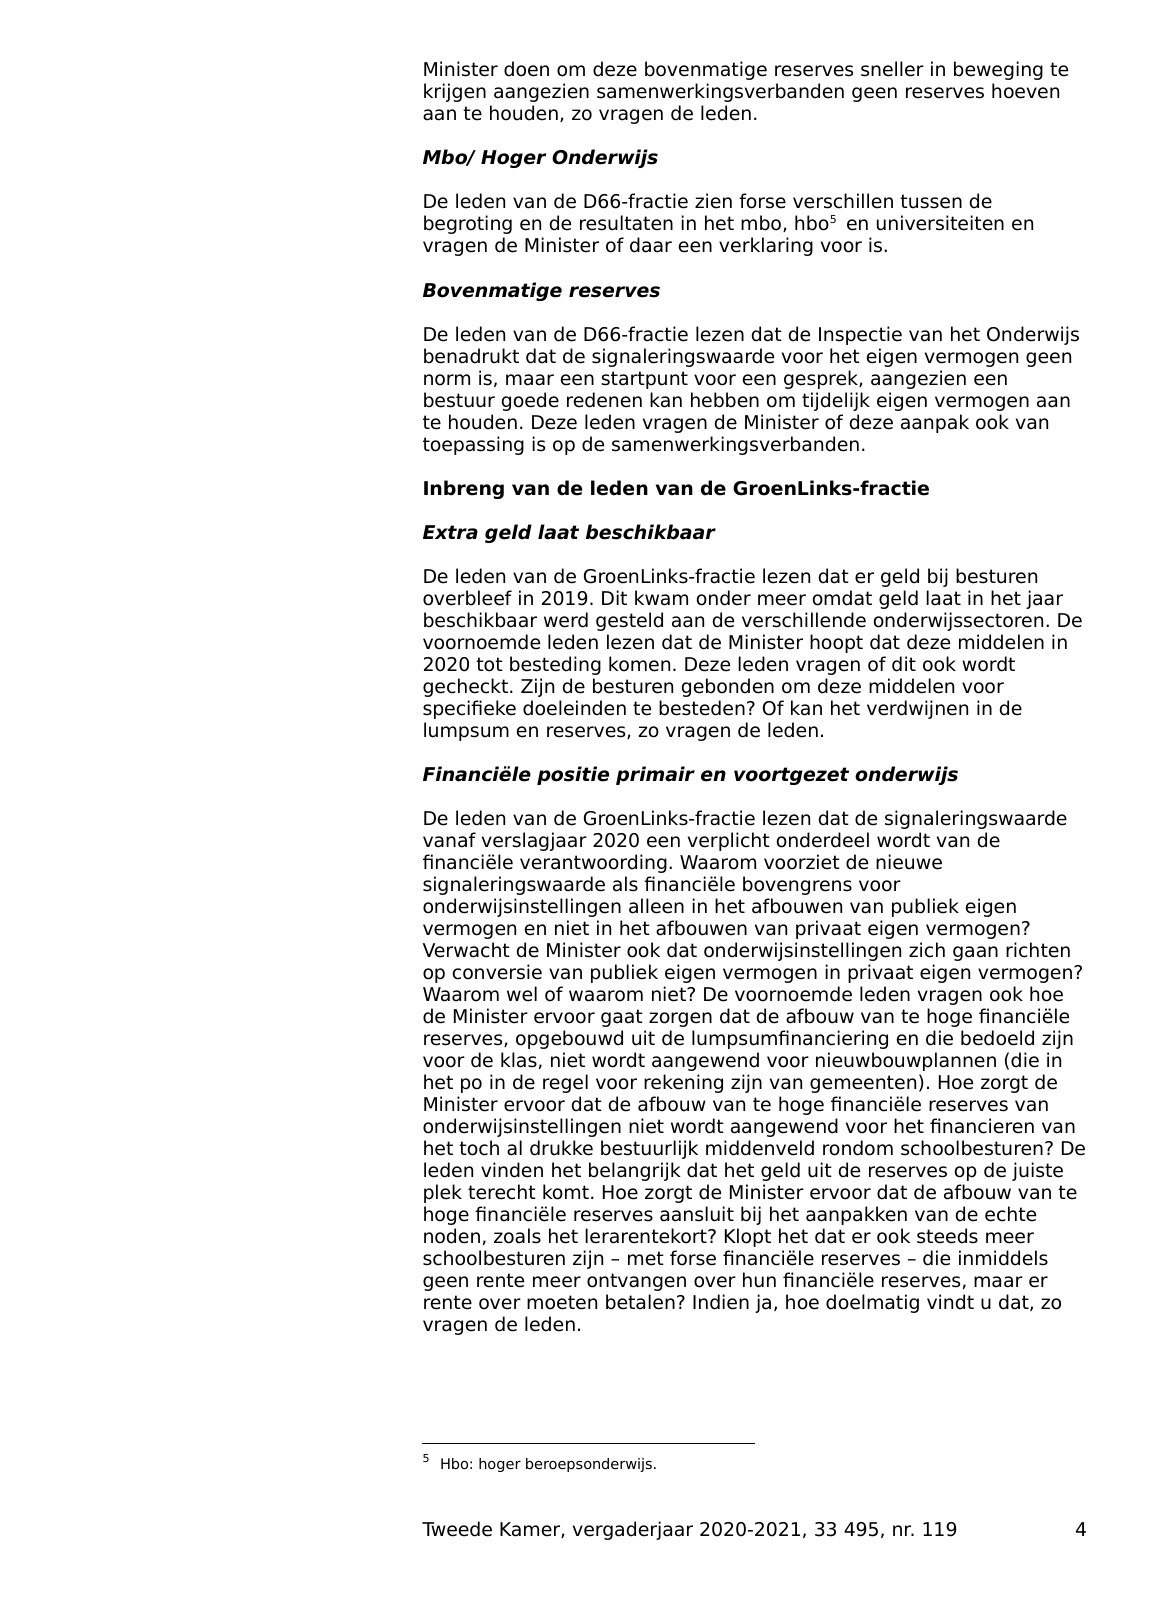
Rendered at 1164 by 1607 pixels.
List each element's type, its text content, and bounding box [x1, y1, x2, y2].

text De leden van de D66-fractie lezen dat de Inspectie van het Onderwijs benadrukt dat de signaleringswaarde voor het eigen vermogen geen norm is, maar een startpunt voor een gesprek, aangezien een bestuur goede redenen kan hebben om tijdelijk eigen vermogen aan te houden. Deze leden vragen de Minister of deze aanpak ook van toepassing is op de samenwerkingsverbanden. [422, 324, 1087, 456]
text De leden van de D66-fractie zien forse verschillen tussen de begroting en de resultaten in het mbo, hbo en universiteiten en vragen de Minister of daar een verklaring voor is. [422, 191, 1087, 257]
subtitle Extra geld laat beschikbaar [422, 522, 1087, 544]
text Minister doen om deze bovenmatige reserves sneller in beweging te krijgen aangezien samenwerkingsverbanden geen reserves hoeven aan te houden, zo vragen de leden. [422, 59, 1087, 125]
subtitle Inbreng van de leden van de GroenLinks-fractie [422, 478, 1087, 500]
subtitle Bovenmatige reserves [422, 279, 1087, 301]
subtitle Mbo/ Hoger Onderwijs [422, 147, 1087, 169]
subtitle Financiële positie primair en voortgezet onderwijs [422, 764, 1087, 786]
text Hbo: hoger beroepsonderwijs. [422, 1452, 1087, 1474]
text De leden van de GroenLinks-fractie lezen dat de signaleringswaarde vanaf verslagjaar 2020 een verplicht onderdeel wordt van de financiële verantwoording. Waarom voorziet de nieuwe signaleringswaarde als financiële bovengrens voor onderwijsinstellingen alleen in het afbouwen van publiek eigen vermogen en niet in het afbouwen van privaat eigen vermogen? Verwacht de Minister ook dat onderwijsinstellingen zich gaan richten op conversie van publiek eigen vermogen in privaat eigen vermogen? Waarom wel of waarom niet? De voornoemde leden vragen ook hoe de Minister ervoor gaat zorgen dat de afbouw van te hoge financiële reserves, opgebouwd uit de lumpsumfinanciering en die bedoeld zijn voor de klas, niet wordt aangewend voor nieuwbouwplannen (die in het po in de regel voor rekening zijn van gemeenten). Hoe zorgt de Minister ervoor dat de afbouw van te hoge financiële reserves van onderwijsinstellingen niet wordt aangewend voor het financieren van het toch al drukke bestuurlijk middenveld rondom schoolbesturen? De leden vinden het belangrijk dat het geld uit de reserves op de juiste plek terecht komt. Hoe zorgt de Minister ervoor dat de afbouw van te hoge financiële reserves aansluit bij het aanpakken van de echte noden, zoals het lerarentekort? Klopt het dat er ook steeds meer schoolbesturen zijn – met forse financiële reserves – die inmiddels geen rente meer ontvangen over hun financiële reserves, maar er rente over moeten betalen? Indien ja, hoe doelmatig vindt u dat, zo vragen de leden. [422, 808, 1087, 1336]
text De leden van de GroenLinks-fractie lezen dat er geld bij besturen overbleef in 2019. Dit kwam onder meer omdat geld laat in het jaar beschikbaar werd gesteld aan de verschillende onderwijssectoren. De voornoemde leden lezen dat de Minister hoopt dat deze middelen in 2020 tot besteding komen. Deze leden vragen of dit ook wordt gecheckt. Zijn de besturen gebonden om deze middelen voor specifieke doeleinden te besteden? Of kan het verdwijnen in de lumpsum en reserves, zo vragen de leden. [422, 566, 1087, 742]
